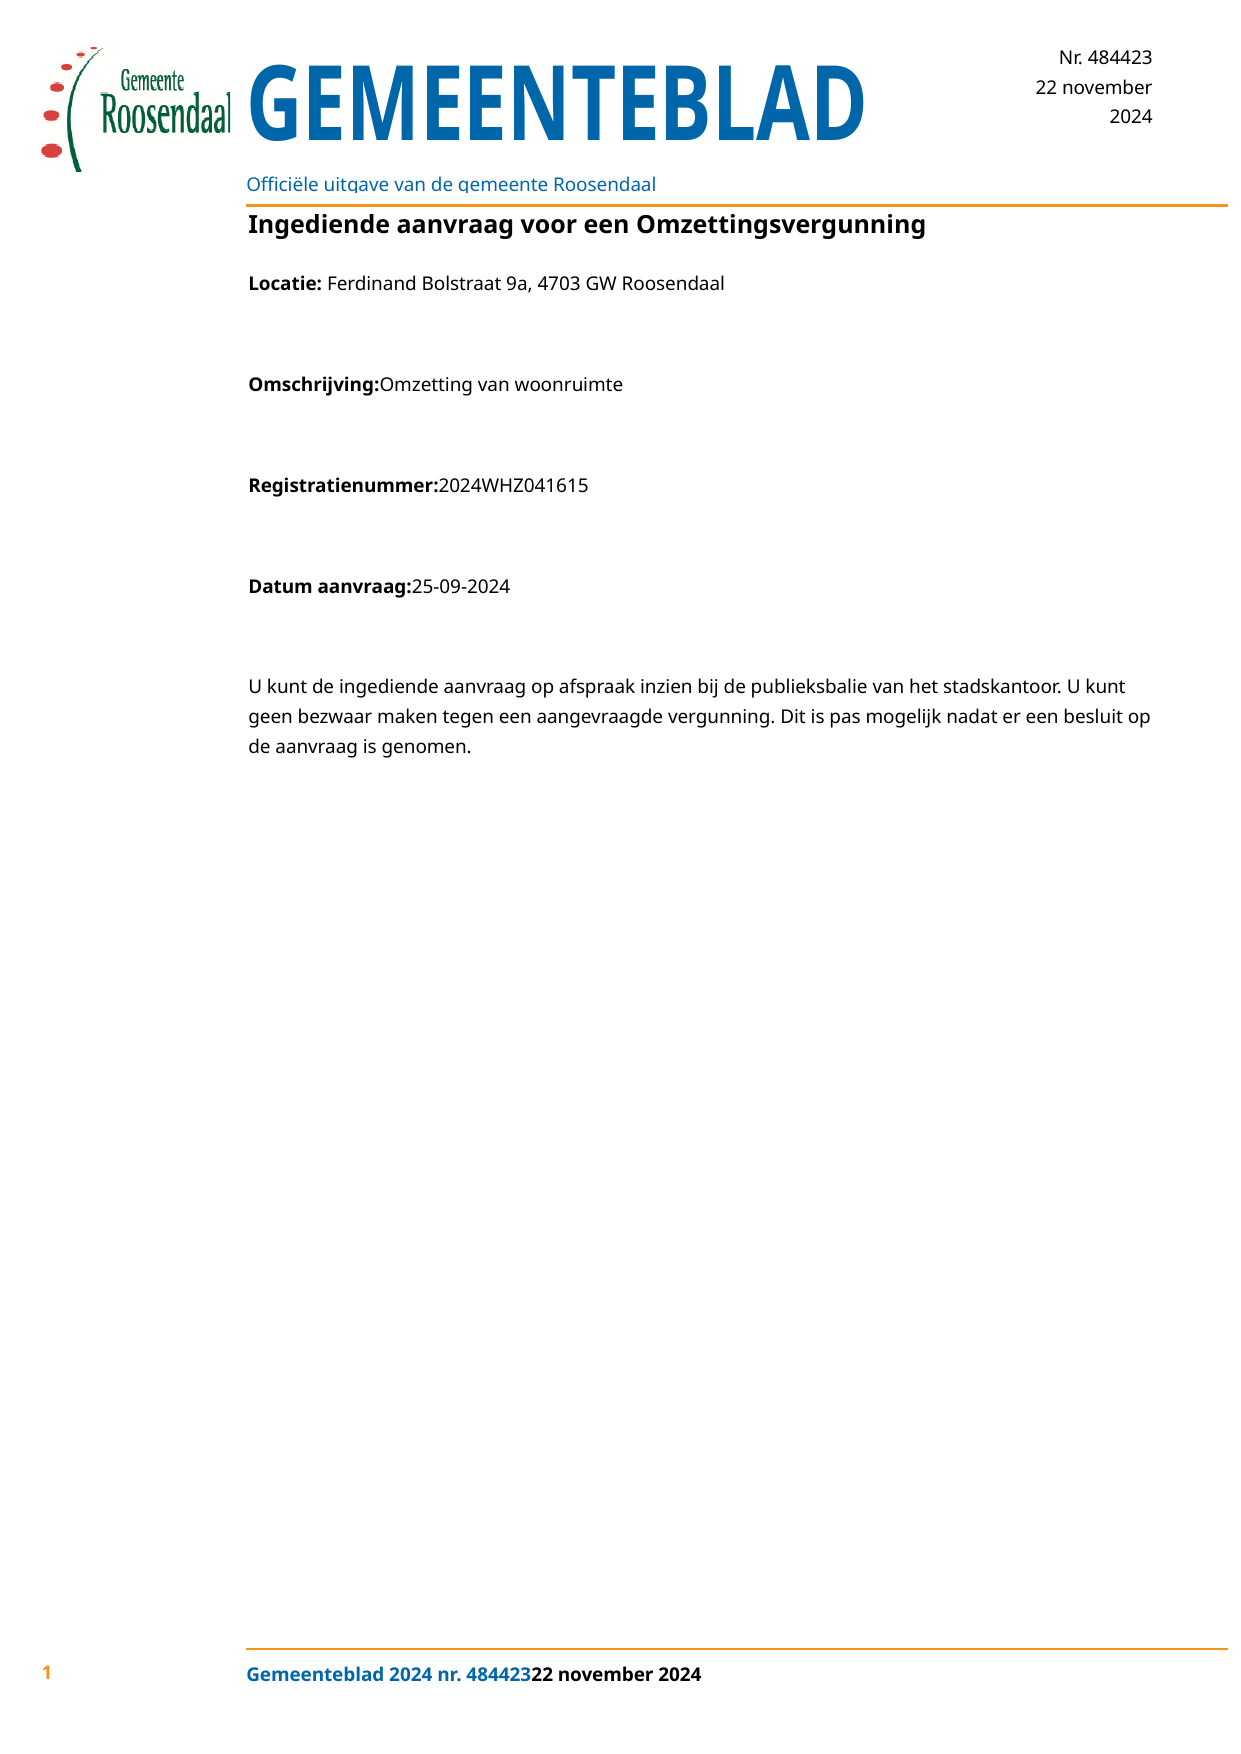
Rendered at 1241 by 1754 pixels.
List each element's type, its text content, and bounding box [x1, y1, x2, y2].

picture [41, 47, 231, 172]
text Registratienummer:2024WHZ041615 [248, 472, 1152, 498]
text Omschrijving:Omzetting van woonruimte [248, 371, 1152, 397]
text Locatie: Ferdinand Bolstraat 9a, 4703 GW Roosendaal [248, 270, 1152, 296]
text Ingediende aanvraag voor een Omzettingsvergunning [248, 207, 1152, 241]
text U kunt de ingediende aanvraag op afspraak inzien bij de publieksbalie van het stadskantoor. U kunt geen bezwaar maken tegen een aangevraagde vergunning. Dit is pas mogelijk nadat er een besluit op de aanvraag is genomen. [248, 674, 1152, 758]
text Datum aanvraag:25-09-2024 [248, 573, 1152, 598]
